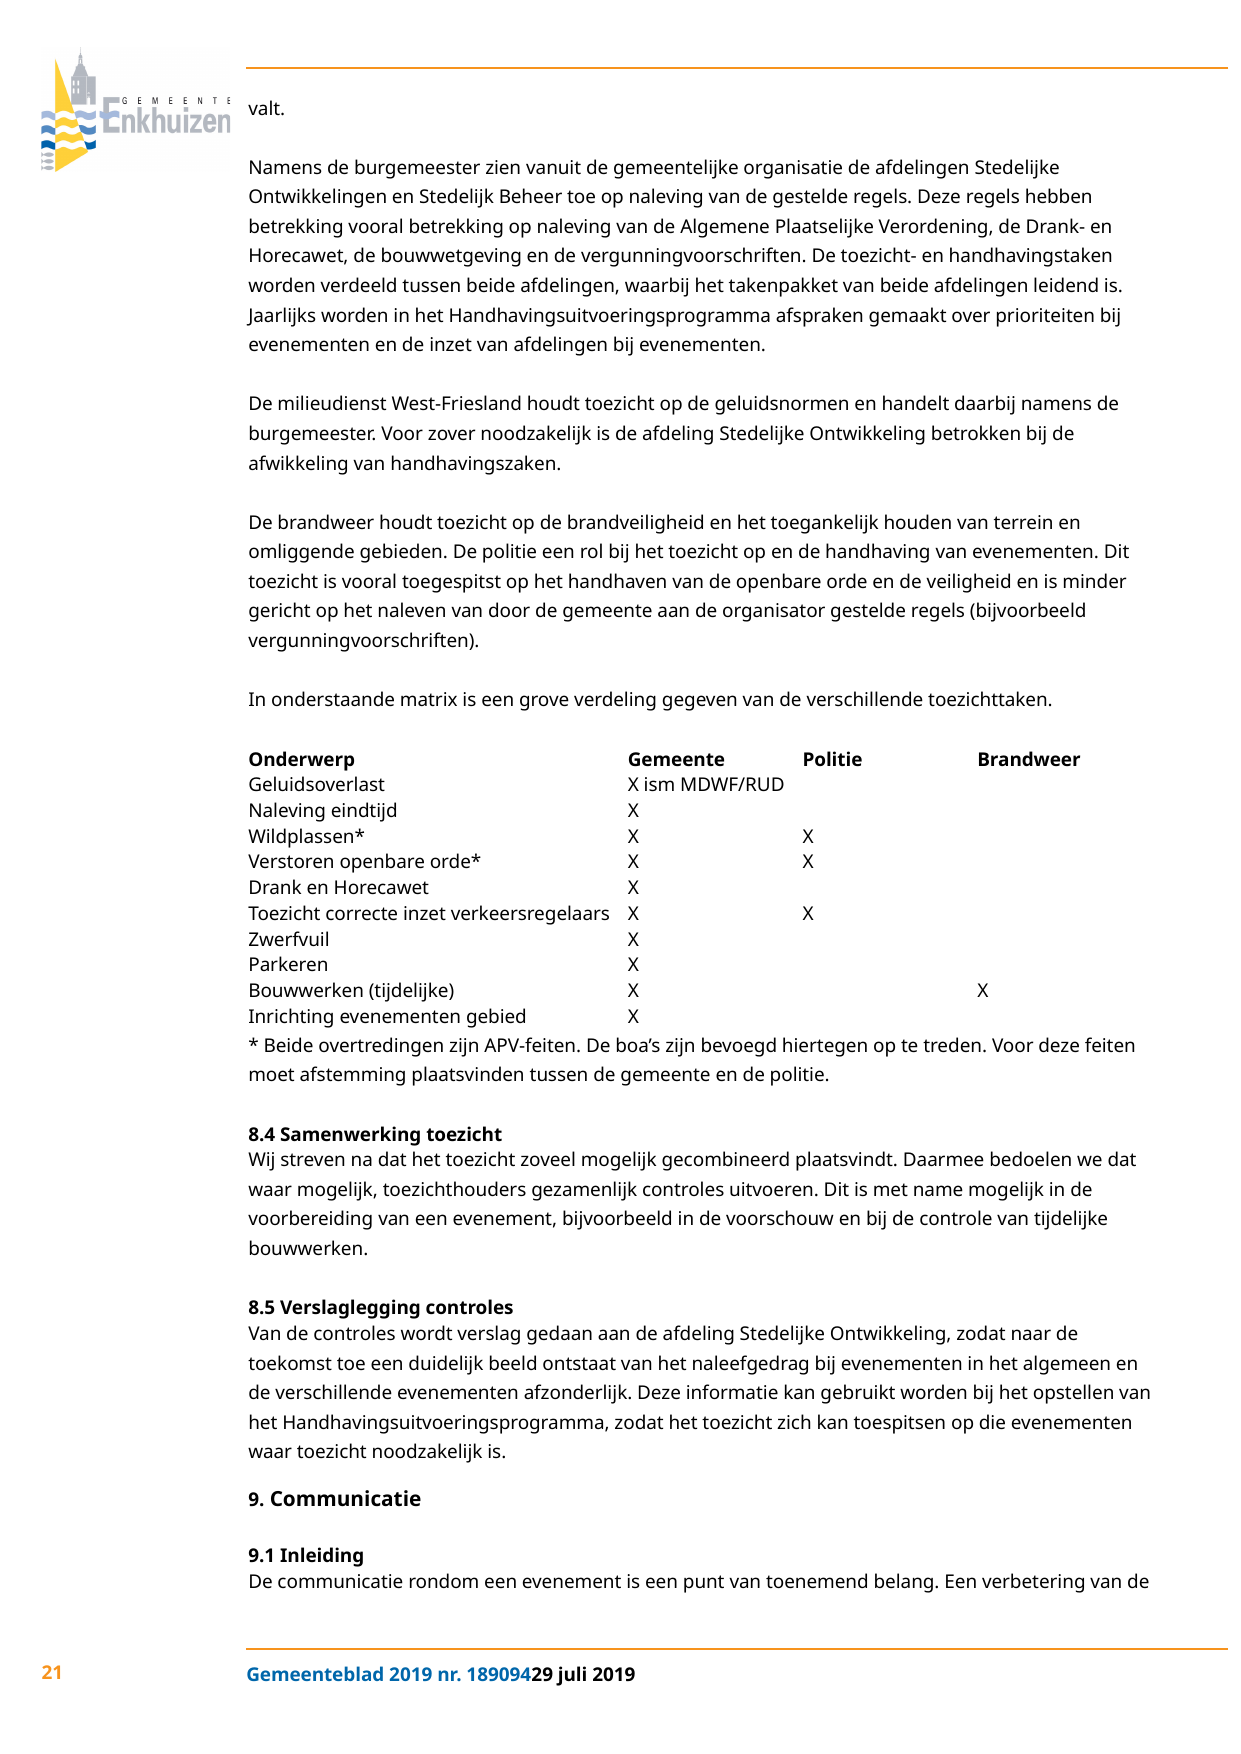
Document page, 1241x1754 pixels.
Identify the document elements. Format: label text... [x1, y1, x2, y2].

text De communicatie rondom een evenement is een punt van toenemend belang. Een verbetering van de [248, 1568, 1152, 1593]
table_cell [977, 1003, 1152, 1029]
table_cell [802, 797, 977, 823]
table_cell X [628, 926, 802, 952]
text valt. [248, 95, 1152, 121]
table_cell Inrichting evenementen gebied [248, 1003, 628, 1029]
table_header Politie [802, 746, 977, 771]
table_header Brandweer [977, 746, 1152, 771]
text In onderstaande matrix is een grove verdeling gegeven van de verschillende toezichttaken. [248, 686, 1152, 712]
table_cell Zwerfvuil [248, 926, 628, 952]
table_cell X [628, 1003, 802, 1029]
table_header Onderwerp [248, 746, 628, 771]
text Van de controles wordt verslag gedaan aan de afdeling Stedelijke Ontwikkeling, zodat naar de toekomst toe een duidelijk beeld ontstaat van het naleefgedrag bij evenementen in het algemeen en de verschillende evenementen afzonderlijk. Deze informatie kan gebruikt worden bij het opstellen van het Handhavingsuitvoeringsprogramma, zodat het toezicht zich kan toespitsen op die evenementen waar toezicht noodzakelijk is. [248, 1320, 1152, 1464]
text 9.1 Inleiding [248, 1542, 1152, 1568]
table_cell [802, 1003, 977, 1029]
table_cell Bouwwerken (tijdelijke) [248, 977, 628, 1003]
table_cell [802, 952, 977, 977]
text De milieudienst West-Friesland houdt toezicht op de geluidsnormen en handelt daarbij namens de burgemeester. Voor zover noodzakelijk is de afdeling Stedelijke Ontwikkeling betrokken bij de afwikkeling van handhavingszaken. [248, 391, 1152, 476]
table_header Gemeente [628, 746, 802, 771]
table_cell X [628, 849, 802, 874]
table_cell X ism MDWF/RUD [628, 771, 802, 797]
table_cell Geluidsoverlast [248, 771, 628, 797]
table_cell Drank en Horecawet [248, 874, 628, 900]
table_cell [802, 771, 977, 797]
text 8.5 Verslaglegging controles [248, 1294, 1152, 1320]
table_cell [977, 823, 1152, 849]
text 9. Communicatie [248, 1484, 1152, 1512]
table_cell X [977, 977, 1152, 1003]
text De brandweer houdt toezicht op de brandveiligheid en het toegankelijk houden van terrein en omliggende gebieden. De politie een rol bij het toezicht op en de handhaving van evenementen. Dit toezicht is vooral toegespitst op het handhaven van de openbare orde en de veiligheid en is minder gericht op het naleven van door de gemeente aan de organisator gestelde regels (bijvoorbeeld vergunningvoorschriften). [248, 509, 1152, 653]
table_cell X [628, 952, 802, 977]
table_cell [977, 900, 1152, 926]
table_cell [802, 874, 977, 900]
text Wij streven na dat het toezicht zoveel mogelijk gecombineerd plaatsvindt. Daarmee bedoelen we dat waar mogelijk, toezichthouders gezamenlijk controles uitvoeren. Dit is met name mogelijk in de voorbereiding van een evenement, bijvoorbeeld in de voorschouw en bij de controle van tijdelijke bouwwerken. [248, 1146, 1152, 1261]
table_cell [802, 977, 977, 1003]
table_cell X [802, 849, 977, 874]
table_cell X [628, 977, 802, 1003]
table_cell X [628, 823, 802, 849]
table_cell [977, 797, 1152, 823]
table_cell [977, 926, 1152, 952]
table_cell X [628, 874, 802, 900]
table_cell [977, 771, 1152, 797]
text 8.4 Samenwerking toezicht [248, 1121, 1152, 1146]
text * Beide overtredingen zijn APV-feiten. De boa’s zijn bevoegd hiertegen op te treden. Voor deze feiten moet afstemming plaatsvinden tussen de gemeente en de politie. [248, 1032, 1152, 1087]
table_cell Toezicht correcte inzet verkeersregelaars [248, 900, 628, 926]
table_cell [802, 926, 977, 952]
table_cell X [628, 797, 802, 823]
table_cell Naleving eindtijd [248, 797, 628, 823]
table_cell [977, 874, 1152, 900]
table_cell [977, 952, 1152, 977]
picture [41, 47, 231, 172]
table_cell [977, 849, 1152, 874]
text Namens de burgemeester zien vanuit de gemeentelijke organisatie de afdelingen Stedelijke Ontwikkelingen en Stedelijk Beheer toe op naleving van de gestelde regels. Deze regels hebben betrekking vooral betrekking op naleving van de Algemene Plaatselijke Verordening, de Drank- en Horecawet, de bouwwetgeving en de vergunningvoorschriften. De toezicht- en handhavingstaken worden verdeeld tussen beide afdelingen, waarbij het takenpakket van beide afdelingen leidend is. Jaarlijks worden in het Handhavingsuitvoeringsprogramma afspraken gemaakt over prioriteiten bij evenementen en de inzet van afdelingen bij evenementen. [248, 154, 1152, 357]
table_cell Parkeren [248, 952, 628, 977]
table_cell Verstoren openbare orde* [248, 849, 628, 874]
table_cell X [802, 900, 977, 926]
table_cell Wildplassen* [248, 823, 628, 849]
table_cell X [628, 900, 802, 926]
table_cell X [802, 823, 977, 849]
